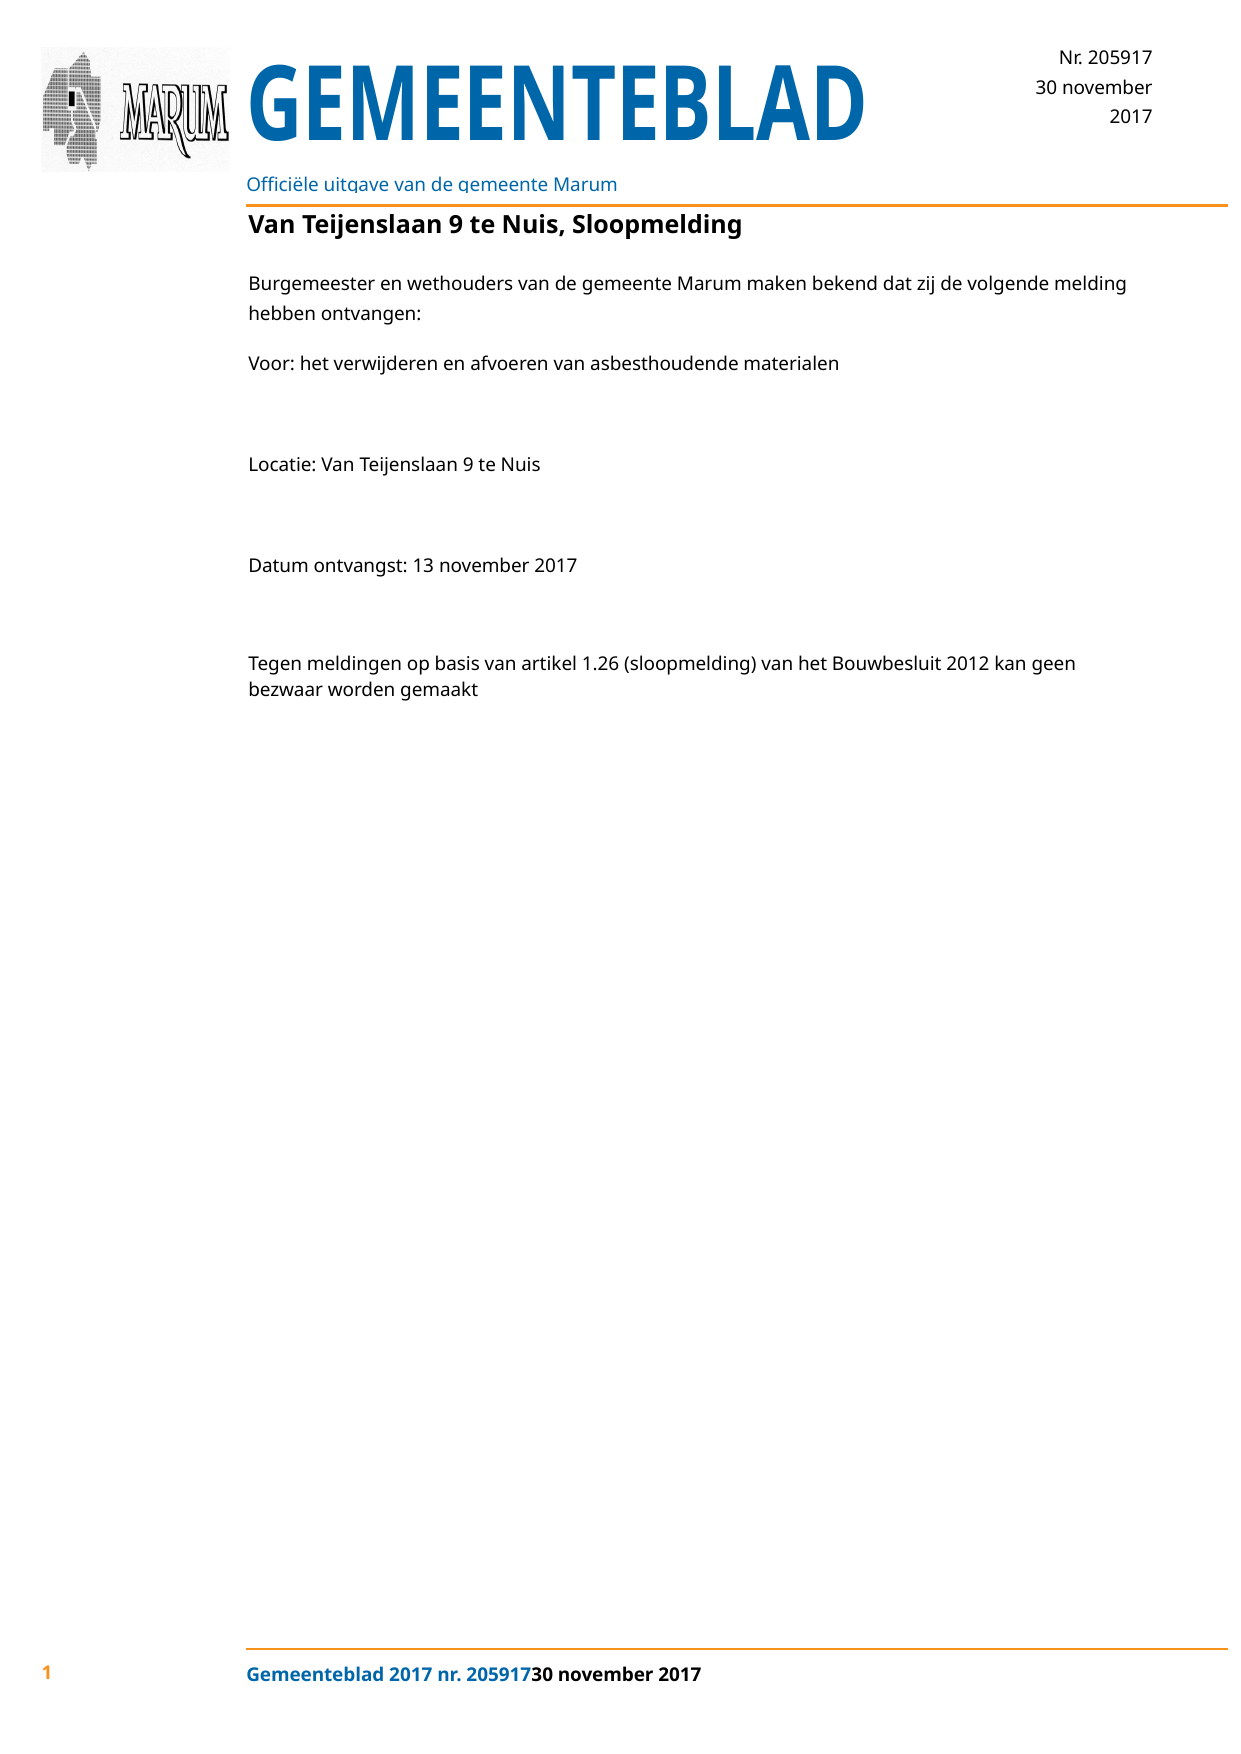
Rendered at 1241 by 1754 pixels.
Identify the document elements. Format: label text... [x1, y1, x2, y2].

text Voor: het verwijderen en afvoeren van asbesthoudende materialen [248, 350, 1152, 376]
picture [41, 47, 231, 172]
text Tegen meldingen op basis van artikel 1.26 (sloopmelding) van het Bouwbesluit 2012 kan geen bezwaar worden gemaakt [248, 650, 1152, 702]
text Burgemeester en wethouders van de gemeente Marum maken bekend dat zij de volgende melding hebben ontvangen: [248, 270, 1152, 326]
text Van Teijenslaan 9 te Nuis, Sloopmelding [248, 207, 1152, 241]
text Datum ontvangst: 13 november 2017 [248, 552, 1152, 578]
text Locatie: Van Teijenslaan 9 te Nuis [248, 451, 1152, 477]
